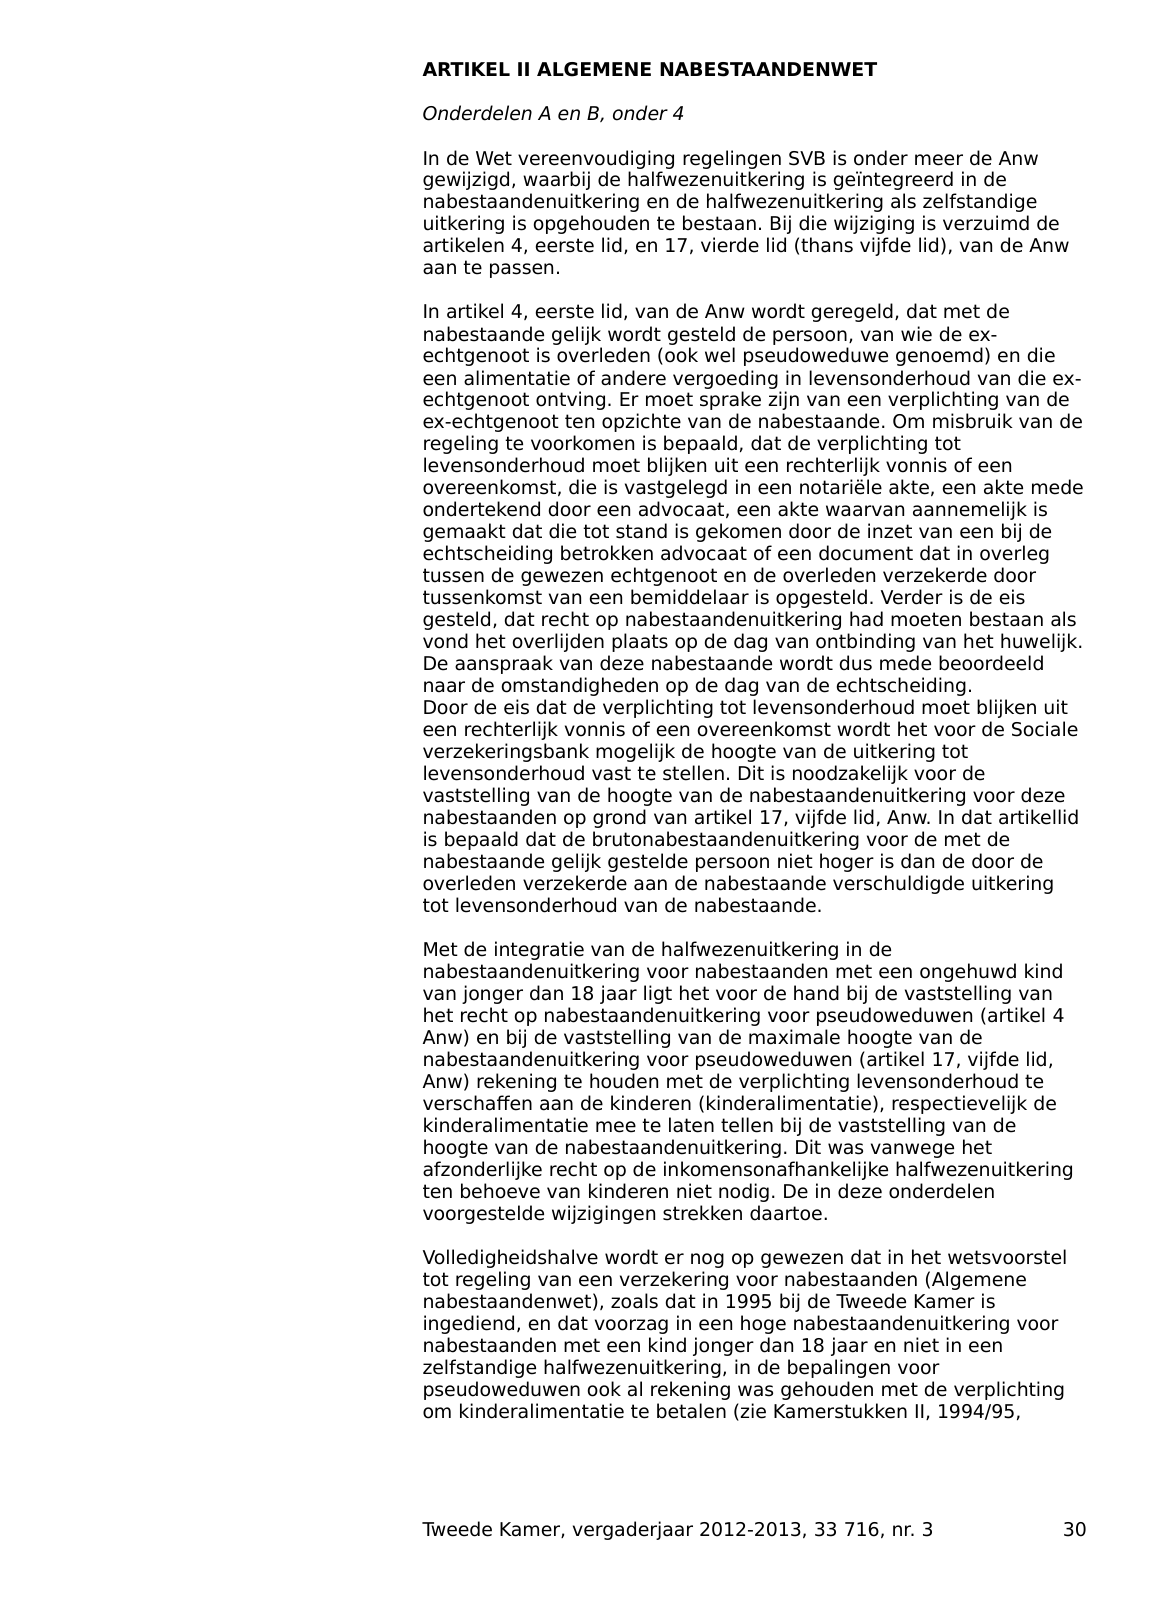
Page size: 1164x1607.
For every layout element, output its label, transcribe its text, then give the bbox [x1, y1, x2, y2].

text Door de eis dat de verplichting tot levensonderhoud moet blijken uit een rechterlijk vonnis of een overeenkomst wordt het voor de Sociale verzekeringsbank mogelijk de hoogte van de uitkering tot levensonderhoud vast te stellen. Dit is noodzakelijk voor de vaststelling van de hoogte van de nabestaandenuitkering voor deze nabestaanden op grond van artikel 17, vijfde lid, Anw. In dat artikellid is bepaald dat de brutonabestaandenuitkering voor de met de nabestaande gelijk gestelde persoon niet hoger is dan de door de overleden verzekerde aan de nabestaande verschuldigde uitkering tot levensonderhoud van de nabestaande. [422, 697, 1087, 917]
text Met de integratie van de halfwezenuitkering in de nabestaandenuitkering voor nabestaanden met een ongehuwd kind van jonger dan 18 jaar ligt het voor de hand bij de vaststelling van het recht op nabestaandenuitkering voor pseudoweduwen (artikel 4 Anw) en bij de vaststelling van de maximale hoogte van de nabestaandenuitkering voor pseudoweduwen (artikel 17, vijfde lid, Anw) rekening te houden met de verplichting levensonderhoud te verschaffen aan de kinderen (kinderalimentatie), respectievelijk de kinderalimentatie mee te laten tellen bij de vaststelling van de hoogte van de nabestaandenuitkering. Dit was vanwege het afzonderlijke recht op de inkomensonafhankelijke halfwezenuitkering ten behoeve van kinderen niet nodig. De in deze onderdelen voorgestelde wijzigingen strekken daartoe. [422, 939, 1087, 1225]
text Volledigheidshalve wordt er nog op gewezen dat in het wetsvoorstel tot regeling van een verzekering voor nabestaanden (Algemene nabestaandenwet), zoals dat in 1995 bij de Tweede Kamer is ingediend, en dat voorzag in een hoge nabestaandenuitkering voor nabestaanden met een kind jonger dan 18 jaar en niet in een zelfstandige halfwezenuitkering, in de bepalingen voor pseudoweduwen ook al rekening was gehouden met de verplichting om kinderalimentatie te betalen (zie Kamerstukken II, 1994/95, [422, 1247, 1087, 1423]
text In de Wet vereenvoudiging regelingen SVB is onder meer de Anw gewijzigd, waarbij de halfwezenuitkering is geïntegreerd in de nabestaandenuitkering en de halfwezenuitkering als zelfstandige uitkering is opgehouden te bestaan. Bij die wijziging is verzuimd de artikelen 4, eerste lid, en 17, vierde lid (thans vijfde lid), van de Anw aan te passen. [422, 147, 1087, 279]
subtitle ARTIKEL II ALGEMENE NABESTAANDENWET [422, 59, 1087, 81]
subtitle Onderdelen A en B, onder 4 [422, 103, 1087, 125]
text In artikel 4, eerste lid, van de Anw wordt geregeld, dat met de nabestaande gelijk wordt gesteld de persoon, van wie de ex-echtgenoot is overleden (ook wel pseudoweduwe genoemd) en die een alimentatie of andere vergoeding in levensonderhoud van die ex-echtgenoot ontving. Er moet sprake zijn van een verplichting van de ex-echtgenoot ten opzichte van de nabestaande. Om misbruik van de regeling te voorkomen is bepaald, dat de verplichting tot levensonderhoud moet blijken uit een rechterlijk vonnis of een overeenkomst, die is vastgelegd in een notariële akte, een akte mede ondertekend door een advocaat, een akte waarvan aannemelijk is gemaakt dat die tot stand is gekomen door de inzet van een bij de echtscheiding betrokken advocaat of een document dat in overleg tussen de gewezen echtgenoot en de overleden verzekerde door tussenkomst van een bemiddelaar is opgesteld. Verder is de eis gesteld, dat recht op nabestaandenuitkering had moeten bestaan als vond het overlijden plaats op de dag van ontbinding van het huwelijk. De aanspraak van deze nabestaande wordt dus mede beoordeeld naar de omstandigheden op de dag van de echtscheiding. [422, 301, 1087, 697]
